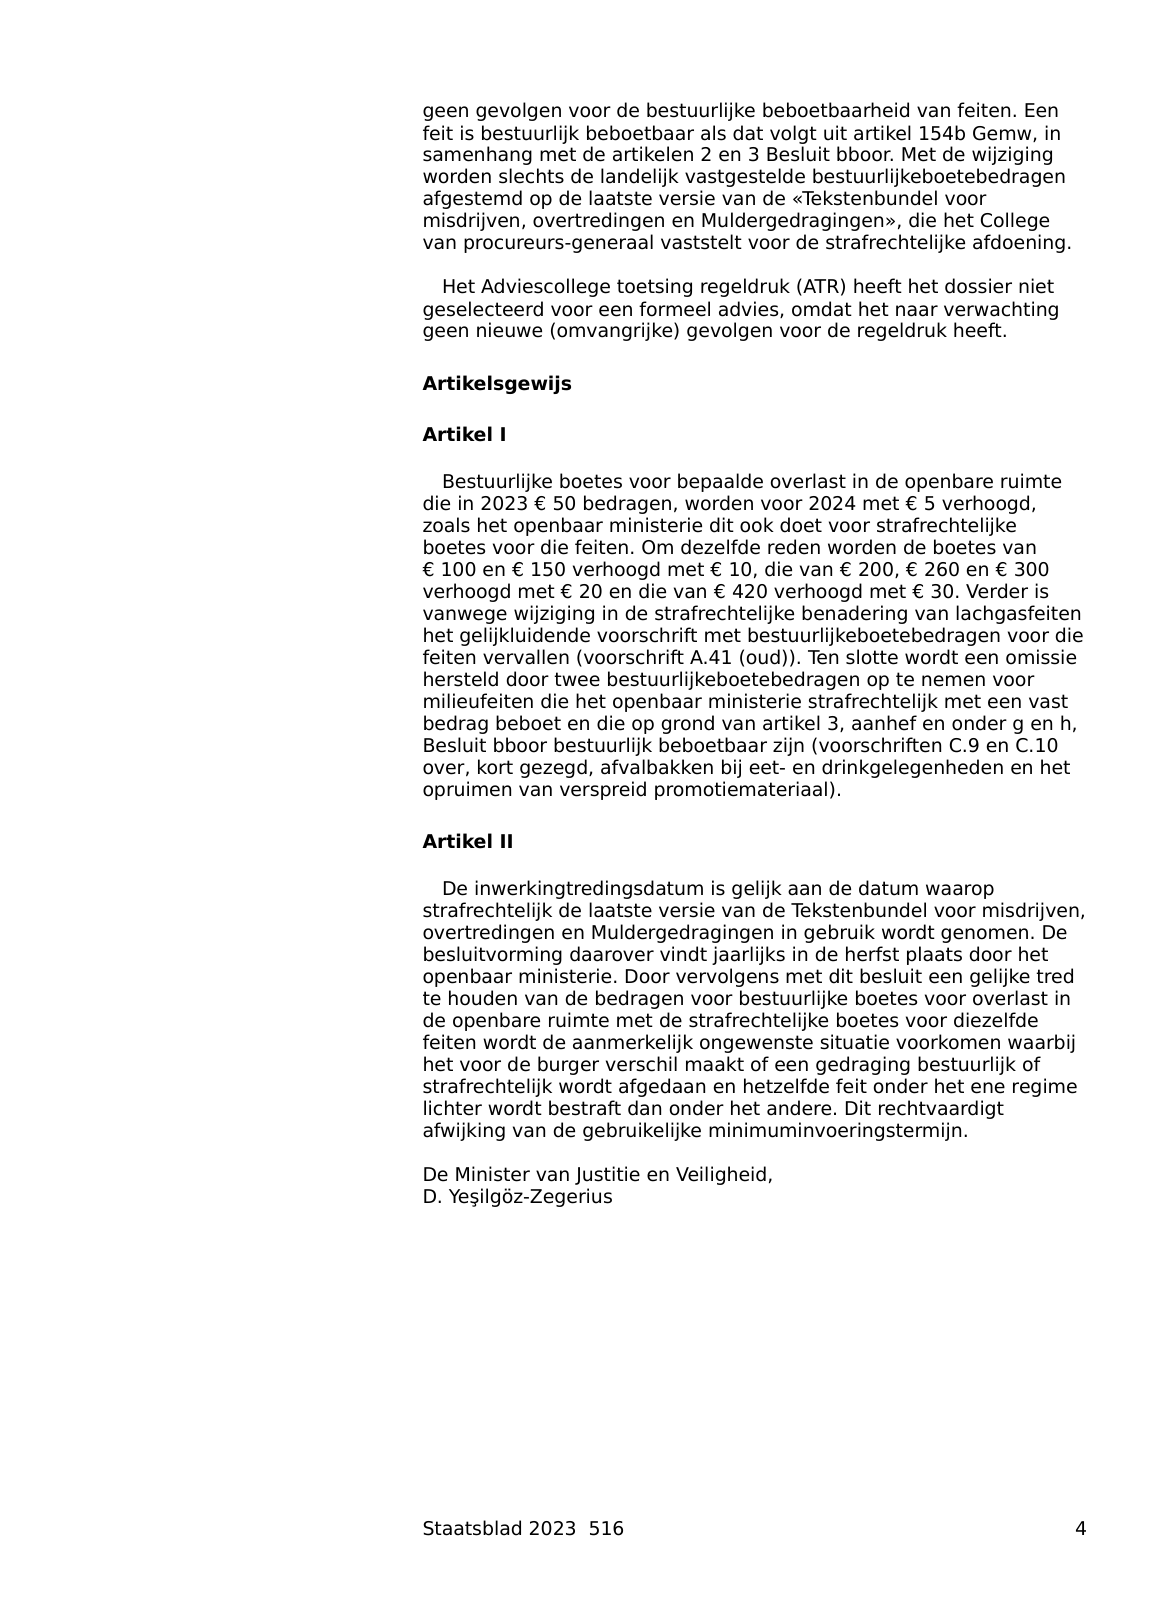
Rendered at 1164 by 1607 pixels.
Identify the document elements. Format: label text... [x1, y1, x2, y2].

subtitle Artikel II [422, 831, 1087, 853]
subtitle Artikelsgewijs [422, 372, 1087, 394]
text Bestuurlijke boetes voor bepaalde overlast in de openbare ruimte die in 2023 € 50 bedragen, worden voor 2024 met € 5 verhoogd, zoals het openbaar ministerie dit ook doet voor strafrechtelijke boetes voor die feiten. Om dezelfde reden worden de boetes van € 100 en € 150 verhoogd met € 10, die van € 200, € 260 en € 300 verhoogd met € 20 en die van € 420 verhoogd met € 30. Verder is vanwege wijziging in de strafrechtelijke benadering van lachgasfeiten het gelijkluidende voorschrift met bestuurlijkeboetebedragen voor die feiten vervallen (voorschrift A.41 (oud)). Ten slotte wordt een omissie hersteld door twee bestuurlijkeboetebedragen op te nemen voor milieufeiten die het openbaar ministerie strafrechtelijk met een vast bedrag beboet en die op grond van artikel 3, aanhef en onder g en h, Besluit bboor bestuurlijk beboetbaar zijn (voorschriften C.9 en C.10 over, kort gezegd, afvalbakken bij eet- en drinkgelegenheden en het opruimen van verspreid promotiemateriaal). [422, 471, 1087, 801]
text De Minister van Justitie en Veiligheid, D. Yeşilgöz-Zegerius [422, 1164, 1087, 1208]
text geen gevolgen voor de bestuurlijke beboetbaarheid van feiten. Een feit is bestuurlijk beboetbaar als dat volgt uit artikel 154b Gemw, in samenhang met de artikelen 2 en 3 Besluit bboor. Met de wijziging worden slechts de landelijk vastgestelde bestuurlijkeboetebedragen afgestemd op de laatste versie van de «Tekstenbundel voor misdrijven, overtredingen en Muldergedragingen», die het College van procureurs-generaal vaststelt voor de strafrechtelijke afdoening. [422, 100, 1087, 254]
text De inwerkingtredingsdatum is gelijk aan de datum waarop strafrechtelijk de laatste versie van de Tekstenbundel voor misdrijven, overtredingen en Muldergedragingen in gebruik wordt genomen. De besluitvorming daarover vindt jaarlijks in de herfst plaats door het openbaar ministerie. Door vervolgens met dit besluit een gelijke tred te houden van de bedragen voor bestuurlijke boetes voor overlast in de openbare ruimte met de strafrechtelijke boetes voor diezelfde feiten wordt de aanmerkelijk ongewenste situatie voorkomen waarbij het voor de burger verschil maakt of een gedraging bestuurlijk of strafrechtelijk wordt afgedaan en hetzelfde feit onder het ene regime lichter wordt bestraft dan onder het andere. Dit rechtvaardigt afwijking van de gebruikelijke minimuminvoeringstermijn. [422, 878, 1087, 1142]
text Het Adviescollege toetsing regeldruk (ATR) heeft het dossier niet geselecteerd voor een formeel advies, omdat het naar verwachting geen nieuwe (omvangrijke) gevolgen voor de regeldruk heeft. [422, 276, 1087, 342]
subtitle Artikel I [422, 424, 1087, 446]
